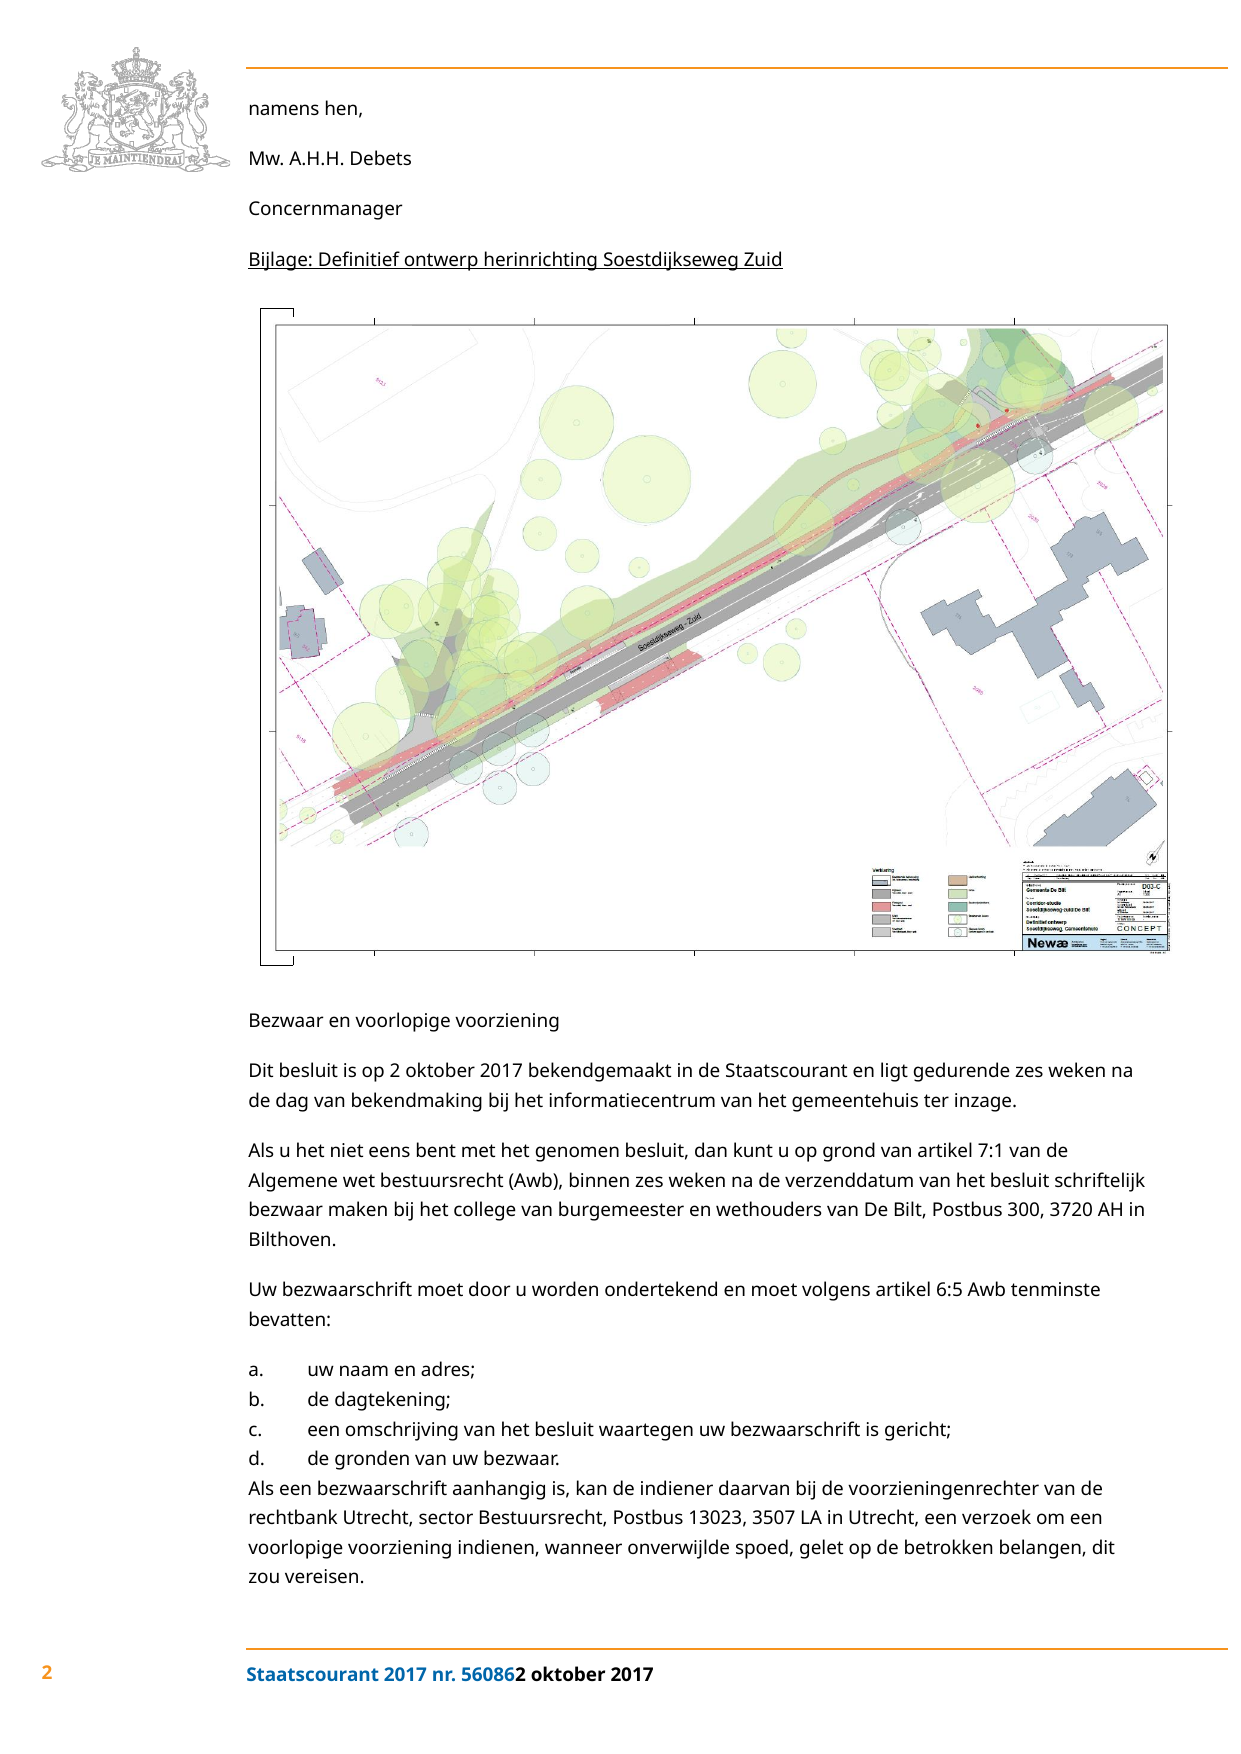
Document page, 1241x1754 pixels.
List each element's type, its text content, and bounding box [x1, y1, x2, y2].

text Dit besluit is op 2 oktober 2017 bekendgemaakt in de Staatscourant en ligt gedurende zes weken na de dag van bekendmaking bij het informatiecentrum van het gemeentehuis ter inzage. [248, 1057, 1152, 1113]
picture [268, 317, 1173, 956]
text namens hen, [248, 95, 1152, 121]
text Mw. A.H.H. Debets [248, 145, 1152, 171]
list uw naam en adres; [248, 1357, 1152, 1382]
text Bezwaar en voorlopige voorziening [248, 1007, 1152, 1033]
text Bijlage: Definitief ontwerp herinrichting Soestdijkseweg Zuid [248, 246, 1152, 272]
text Als een bezwaarschrift aanhangig is, kan de indiener daarvan bij de voorzieningenrechter van de rechtbank Utrecht, sector Bestuursrecht, Postbus 13023, 3507 LA in Utrecht, een verzoek om een voorlopige voorziening indienen, wanneer onverwijlde spoed, gelet op de betrokken belangen, dit zou vereisen. [248, 1475, 1152, 1589]
text Concernmanager [248, 196, 1152, 221]
text Uw bezwaarschrift moet door u worden ondertekend en moet volgens artikel 6:5 Awb tenminste bevatten: [248, 1277, 1152, 1332]
text Als u het niet eens bent met het genomen besluit, dan kunt u op grond van artikel 7:1 van de Algemene wet bestuursrecht (Awb), binnen zes weken na de verzenddatum van het besluit schriftelijk bezwaar maken bij het college van burgemeester en wethouders van De Bilt, Postbus 300, 3720 AH in Bilthoven. [248, 1137, 1152, 1252]
picture [41, 47, 231, 172]
list de dagtekening; [248, 1386, 1152, 1412]
list de gronden van uw bezwaar. [248, 1445, 1152, 1471]
list een omschrijving van het besluit waartegen uw bezwaarschrift is gericht; [248, 1416, 1152, 1441]
